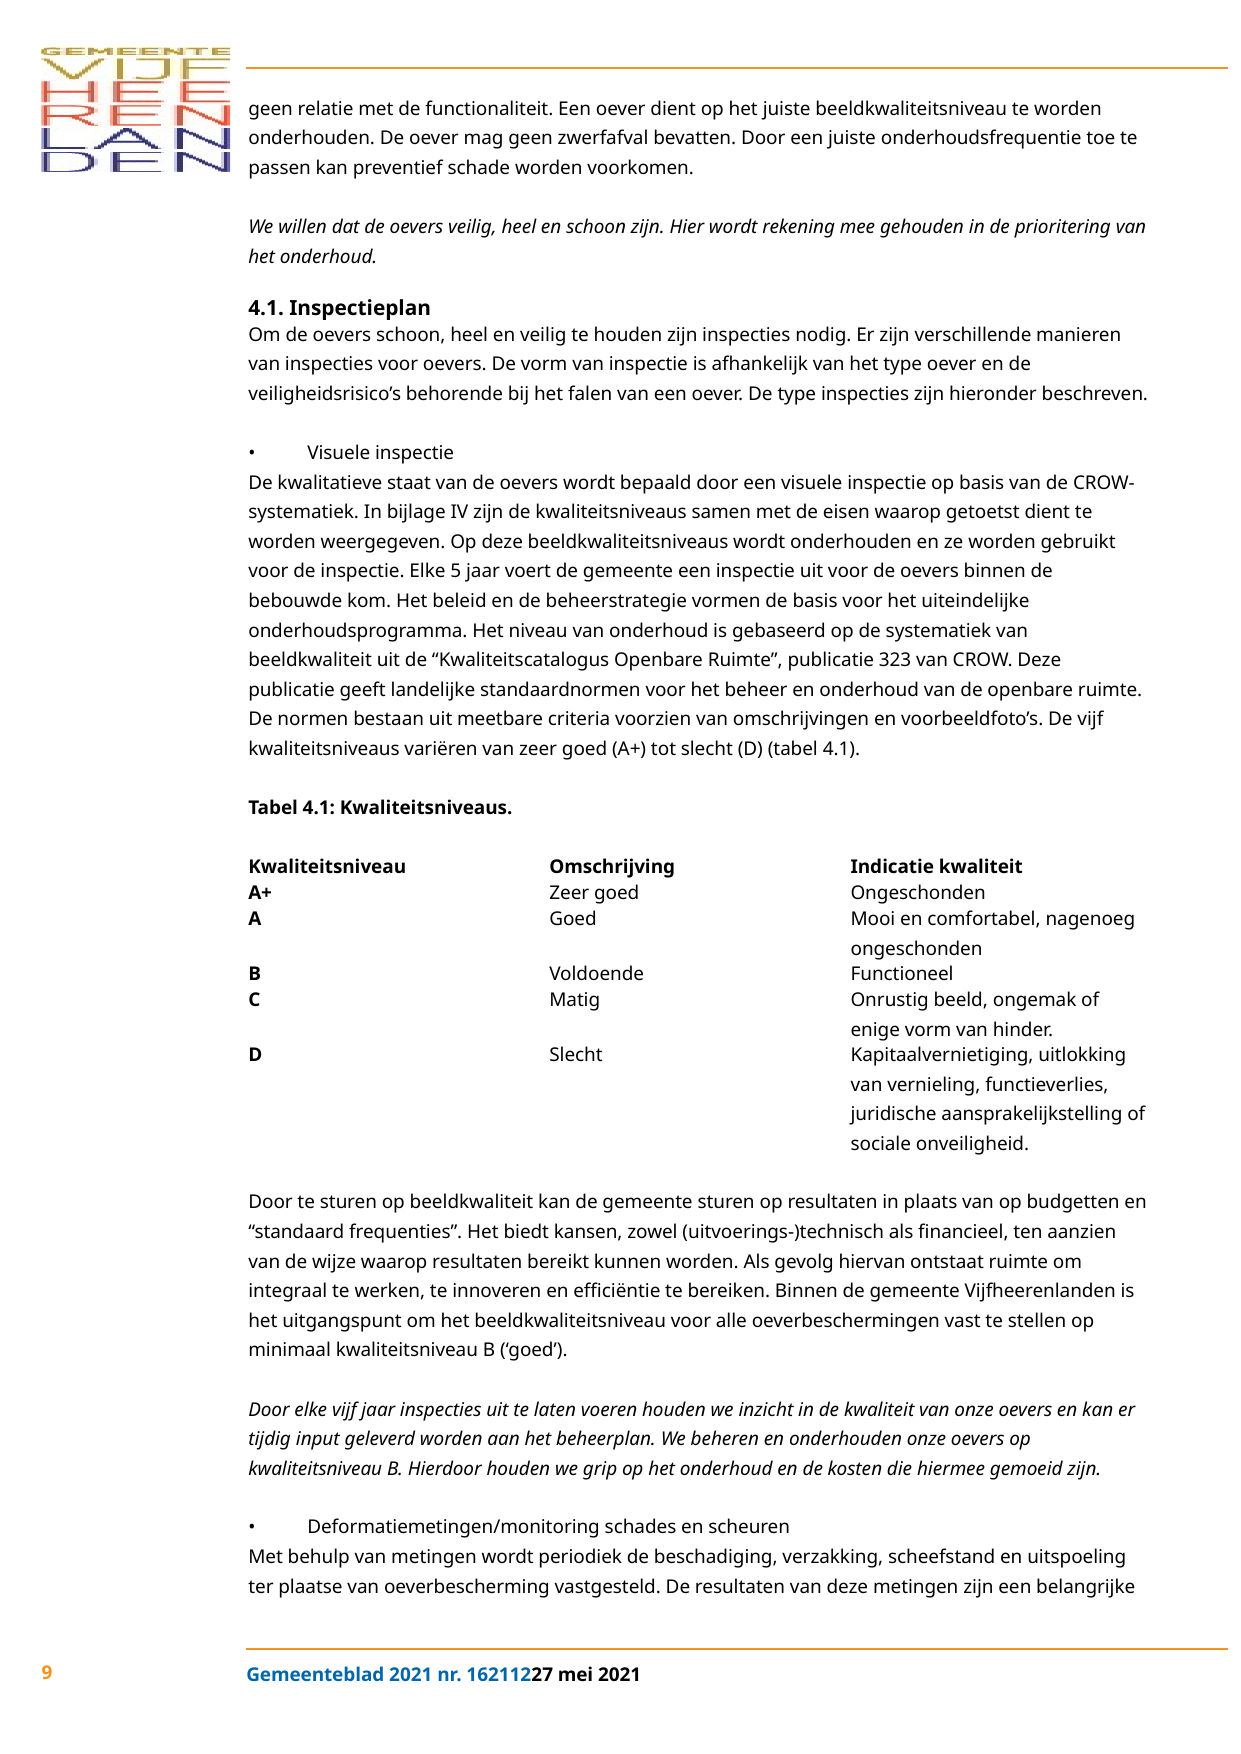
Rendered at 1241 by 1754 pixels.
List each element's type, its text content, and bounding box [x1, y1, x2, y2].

picture [41, 47, 231, 172]
table_cell A+ [248, 879, 549, 905]
table_cell Functioneel [850, 960, 1152, 986]
table_cell Goed [549, 905, 850, 960]
table_header We willen dat de oevers veilig, heel en schoon zijn. Hier wordt rekening mee gehouden in de prioritering van het onderhoud. [248, 213, 1152, 268]
text 4.1. Inspectieplan [248, 293, 1152, 321]
text Tabel 4.1: Kwaliteitsniveaus. [248, 794, 1152, 820]
table_cell Matig [549, 986, 850, 1041]
table_cell D [248, 1041, 549, 1156]
list Deformatiemetingen/monitoring schades en scheuren [248, 1514, 1152, 1539]
table_header Indicatie kwaliteit [850, 854, 1152, 879]
text geen relatie met de functionaliteit. Een oever dient op het juiste beeldkwaliteitsniveau te worden onderhouden. De oever mag geen zwerfafval bevatten. Door een juiste onderhoudsfrequentie toe te passen kan preventief schade worden voorkomen. [248, 95, 1152, 180]
table_cell B [248, 960, 549, 986]
table_cell Mooi en comfortabel, nagenoeg ongeschonden [850, 905, 1152, 960]
table_cell Slecht [549, 1041, 850, 1156]
table_cell Voldoende [549, 960, 850, 986]
text Met behulp van metingen wordt periodiek de beschadiging, verzakking, scheefstand en uitspoeling ter plaatse van oeverbescherming vastgesteld. De resultaten van deze metingen zijn een belangrijke [248, 1543, 1152, 1598]
table_cell Kapitaalvernietiging, uitlokking van vernieling, functieverlies, juridische aansprakelijkstelling of sociale onveiligheid. [850, 1041, 1152, 1156]
table_header Door elke vijf jaar inspecties uit te laten voeren houden we inzicht in de kwaliteit van onze oevers en kan er tijdig input geleverd worden aan het beheerplan. We beheren en onderhouden onze oevers op kwaliteitsniveau B. Hierdoor houden we grip op het onderhoud en de kosten die hiermee gemoeid zijn. [248, 1396, 1152, 1481]
table_cell Onrustig beeld, ongemak of enige vorm van hinder. [850, 986, 1152, 1041]
table_cell Zeer goed [549, 879, 850, 905]
table_cell Ongeschonden [850, 879, 1152, 905]
table_header Omschrijving [549, 854, 850, 879]
text Om de oevers schoon, heel en veilig te houden zijn inspecties nodig. Er zijn verschillende manieren van inspecties voor oevers. De vorm van inspectie is afhankelijk van het type oever en de veiligheidsrisico’s behorende bij het falen van een oever. De type inspecties zijn hieronder beschreven. [248, 321, 1152, 406]
list Visuele inspectie [248, 439, 1152, 465]
text De kwalitatieve staat van de oevers wordt bepaald door een visuele inspectie op basis van de CROW-systematiek. In bijlage IV zijn de kwaliteitsniveaus samen met de eisen waarop getoetst dient te worden weergegeven. Op deze beeldkwaliteitsniveaus wordt onderhouden en ze worden gebruikt voor de inspectie. Elke 5 jaar voert de gemeente een inspectie uit voor de oevers binnen de bebouwde kom. Het beleid en de beheerstrategie vormen de basis voor het uiteindelijke onderhoudsprogramma. Het niveau van onderhoud is gebaseerd op de systematiek van beeldkwaliteit uit de “Kwaliteitscatalogus Openbare Ruimte”, publicatie 323 van CROW. Deze publicatie geeft landelijke standaardnormen voor het beheer en onderhoud van de openbare ruimte. De normen bestaan uit meetbare criteria voorzien van omschrijvingen en voorbeeldfoto’s. De vijf kwaliteitsniveaus variëren van zeer goed (A+) tot slecht (D) (tabel 4.1). [248, 469, 1152, 761]
table_header Kwaliteitsniveau [248, 854, 549, 879]
text Door te sturen op beeldkwaliteit kan de gemeente sturen op resultaten in plaats van op budgetten en “standaard frequenties”. Het biedt kansen, zowel (uitvoerings-)technisch als financieel, ten aanzien van de wijze waarop resultaten bereikt kunnen worden. Als gevolg hiervan ontstaat ruimte om integraal te werken, te innoveren en efficiëntie te bereiken. Binnen de gemeente Vijfheerenlanden is het uitgangspunt om het beeldkwaliteitsniveau voor alle oeverbeschermingen vast te stellen op minimaal kwaliteitsniveau B (‘goed’). [248, 1189, 1152, 1362]
table_cell A [248, 905, 549, 960]
table_cell C [248, 986, 549, 1041]
